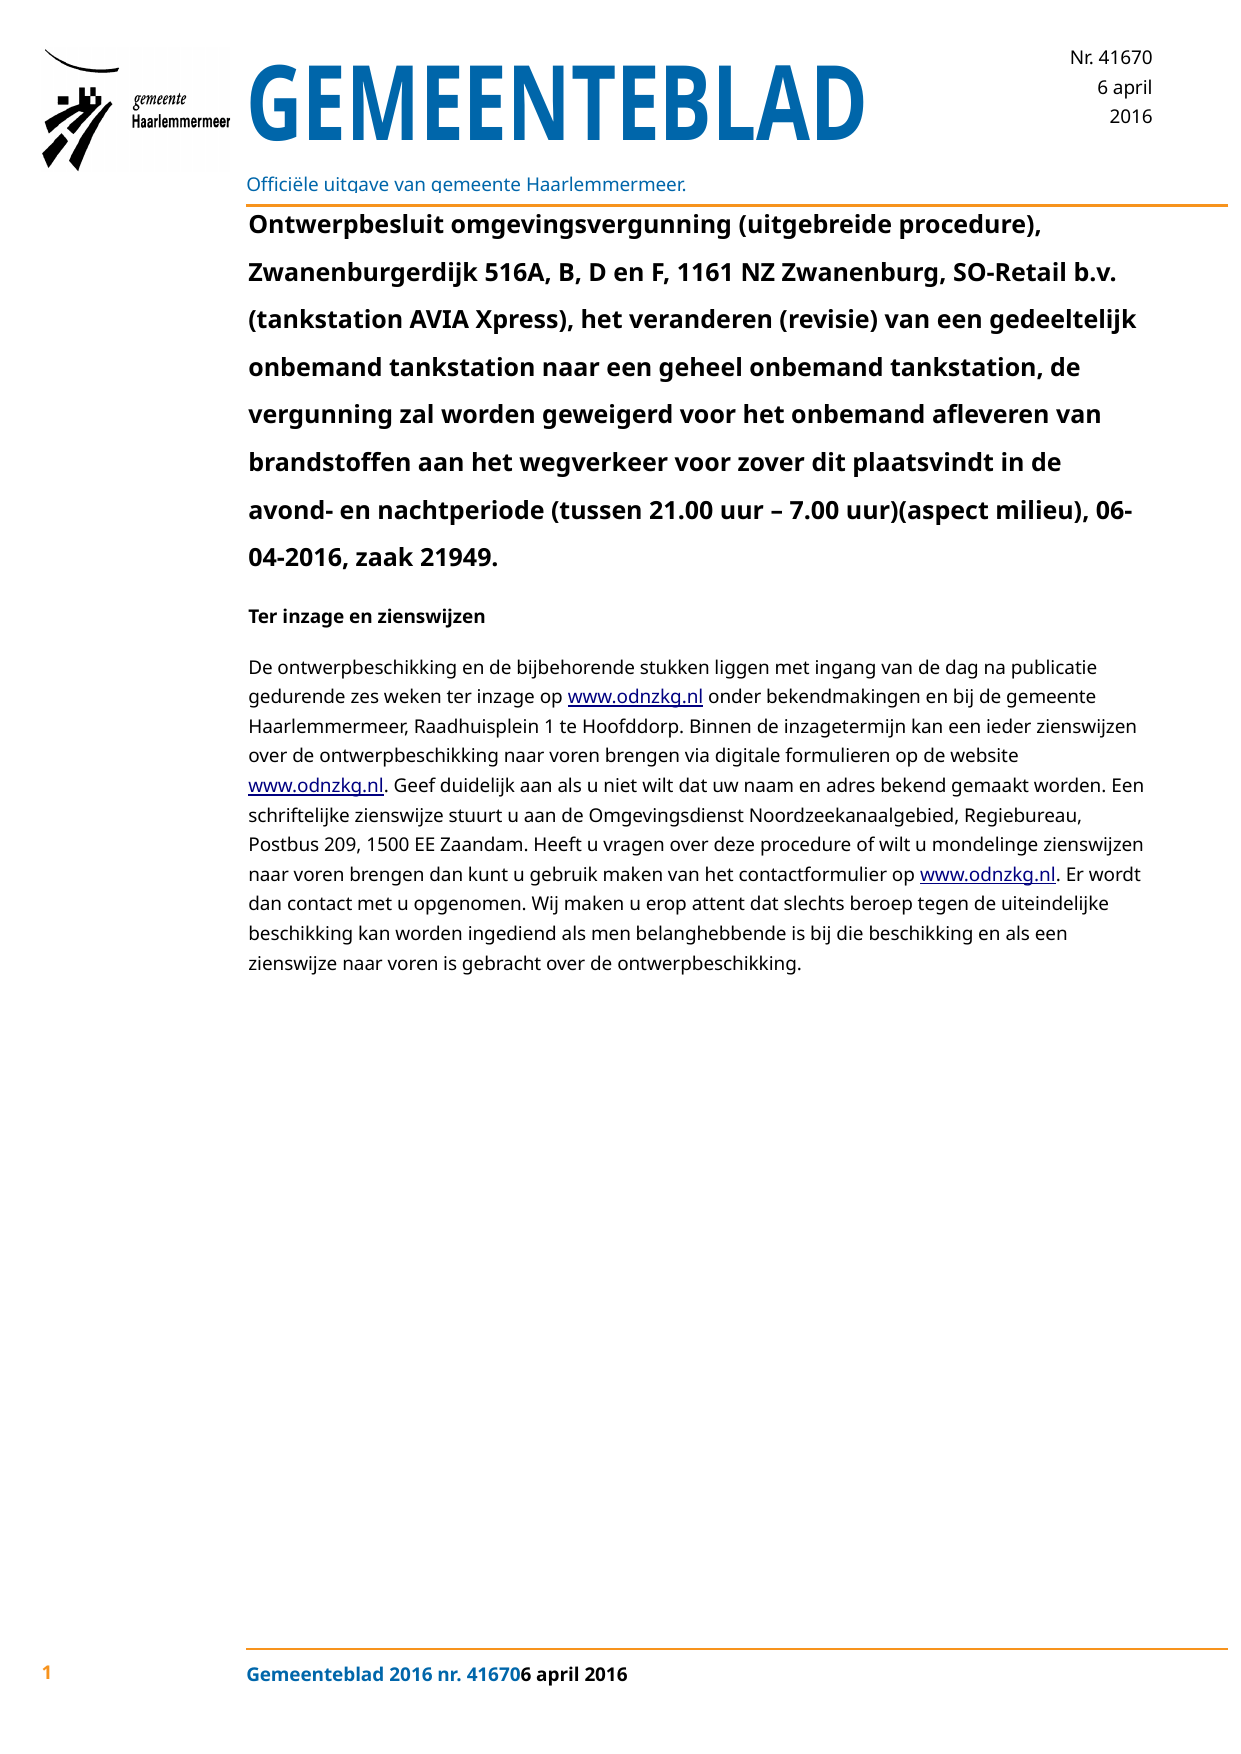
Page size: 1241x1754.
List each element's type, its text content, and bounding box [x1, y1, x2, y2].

text Ontwerpbesluit omgevingsvergunning (uitgebreide procedure), Zwanenburgerdijk 516A, B, D en F, 1161 NZ Zwanenburg, SO-Retail b.v. (tankstation AVIA Xpress), het veranderen (revisie) van een gedeeltelijk onbemand tankstation naar een geheel onbemand tankstation, de vergunning zal worden geweigerd voor het onbemand afleveren van brandstoffen aan het wegverkeer voor zover dit plaatsvindt in de avond- en nachtperiode (tussen 21.00 uur – 7.00 uur)(aspect milieu), 06-04-2016, zaak 21949. [248, 207, 1152, 574]
picture [41, 47, 231, 172]
text Ter inzage en zienswijzen [248, 603, 1152, 629]
text De ontwerpbeschikking en de bijbehorende stukken liggen met ingang van de dag na publicatie gedurende zes weken ter inzage op www.odnzkg.nl onder bekendmakingen en bij de gemeente Haarlemmermeer, Raadhuisplein 1 te Hoofddorp. Binnen de inzagetermijn kan een ieder zienswijzen over de ontwerpbeschikking naar voren brengen via digitale formulieren op de website www.odnzkg.nl. Geef duidelijk aan als u niet wilt dat uw naam en adres bekend gemaakt worden. Een schriftelijke zienswijze stuurt u aan de Omgevingsdienst Noordzeekanaalgebied, Regiebureau, Postbus 209, 1500 EE Zaandam. Heeft u vragen over deze procedure of wilt u mondelinge zienswijzen naar voren brengen dan kunt u gebruik maken van het contactformulier op www.odnzkg.nl. Er wordt dan contact met u opgenomen. Wij maken u erop attent dat slechts beroep tegen de uiteindelijke beschikking kan worden ingediend als men belanghebbende is bij die beschikking en als een zienswijze naar voren is gebracht over de ontwerpbeschikking. [248, 654, 1152, 976]
